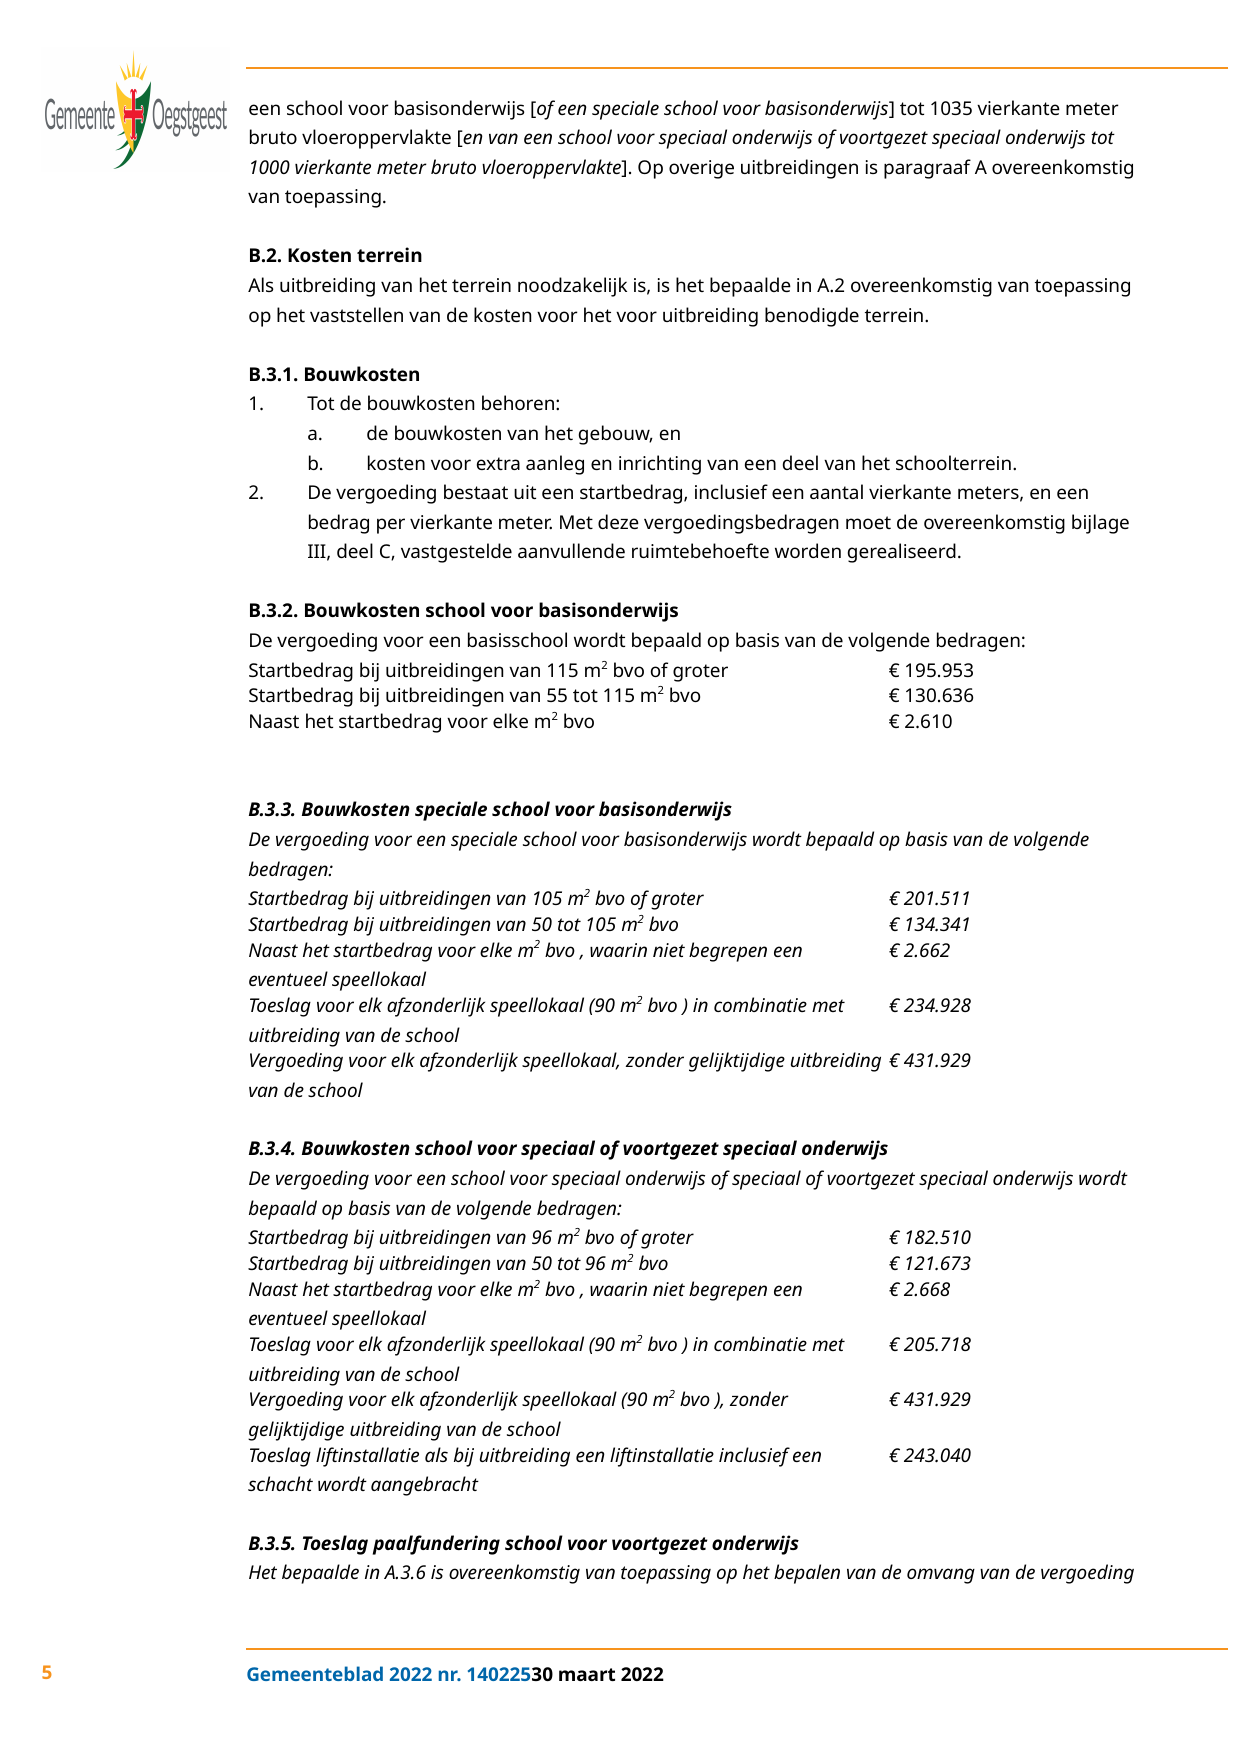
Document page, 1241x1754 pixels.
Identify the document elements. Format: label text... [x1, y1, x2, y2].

table_header Startbedrag bij uitbreidingen van 96 m2 bvo of groter [248, 1225, 888, 1250]
table_header Startbedrag bij uitbreidingen van 115 m2 bvo of groter [248, 657, 888, 683]
table_cell Startbedrag bij uitbreidingen van 55 tot 115 m2 bvo [248, 683, 888, 708]
table_cell € 243.040 [889, 1442, 1152, 1497]
text B.3.4. Bouwkosten school voor speciaal of voortgezet speciaal onderwijs [248, 1136, 1152, 1161]
list kosten voor extra aanleg en inrichting van een deel van het schoolterrein. [307, 450, 1152, 476]
text B.3.5. Toeslag paalfundering school voor voortgezet onderwijs [248, 1530, 1152, 1556]
picture [41, 47, 231, 172]
table_cell Naast het startbedrag voor elke m2 bvo [248, 709, 888, 764]
text Als uitbreiding van het terrein noodzakelijk is, is het bepaalde in A.2 overeenkomstig van toepassing op het vaststellen van de kosten voor het voor uitbreiding benodigde terrein. [248, 272, 1152, 328]
text B.3.2. Bouwkosten school voor basisonderwijs [248, 598, 1152, 623]
text een school voor basisonderwijs [of een speciale school voor basisonderwijs] tot 1035 vierkante meter bruto vloeroppervlakte [en van een school voor speciaal onderwijs of voortgezet speciaal onderwijs tot 1000 vierkante meter bruto vloeroppervlakte]. Op overige uitbreidingen is paragraaf A overeenkomstig van toepassing. [248, 95, 1152, 209]
table_header Startbedrag bij uitbreidingen van 105 m2 bvo of groter [248, 885, 888, 911]
table_cell Toeslag liftinstallatie als bij uitbreiding een liftinstallatie inclusief een schacht wordt aangebracht [248, 1442, 888, 1497]
text B.3.3. Bouwkosten speciale school voor basisonderwijs [248, 797, 1152, 822]
text B.3.1. Bouwkosten [248, 361, 1152, 387]
table_cell € 2.662 [889, 937, 1152, 992]
text B.2. Kosten terrein [248, 243, 1152, 268]
text De vergoeding voor een speciale school voor basisonderwijs wordt bepaald op basis van de volgende bedragen: [248, 826, 1152, 881]
list De vergoeding bestaat uit een startbedrag, inclusief een aantal vierkante meters, en een bedrag per vierkante meter. Met deze vergoedingsbedragen moet de overeenkomstig bijlage III, deel C, vastgestelde aanvullende ruimtebehoefte worden gerealiseerd. [248, 479, 1152, 564]
table_cell Startbedrag bij uitbreidingen van 50 tot 96 m2 bvo [248, 1250, 888, 1276]
table_cell Naast het startbedrag voor elke m2 bvo , waarin niet begrepen een eventueel speellokaal [248, 1276, 888, 1331]
table_cell € 134.341 [889, 911, 1152, 937]
table_header € 195.953 [889, 657, 1152, 683]
table_cell € 431.929 [889, 1048, 1152, 1103]
table_header € 201.511 [889, 885, 1152, 911]
table_cell € 234.928 [889, 992, 1152, 1047]
list Tot de bouwkosten behoren: [248, 391, 1152, 416]
text De vergoeding voor een school voor speciaal onderwijs of speciaal of voortgezet speciaal onderwijs wordt bepaald op basis van de volgende bedragen: [248, 1165, 1152, 1221]
table_cell Naast het startbedrag voor elke m2 bvo , waarin niet begrepen een eventueel speellokaal [248, 937, 888, 992]
table_header € 182.510 [889, 1225, 1152, 1250]
table_cell Toeslag voor elk afzonderlijk speellokaal (90 m2 bvo ) in combinatie met uitbreiding van de school [248, 1331, 888, 1387]
table_cell € 431.929 [889, 1387, 1152, 1442]
table_cell € 205.718 [889, 1331, 1152, 1387]
table_cell Vergoeding voor elk afzonderlijk speellokaal, zonder gelijktijdige uitbreiding van de school [248, 1048, 888, 1103]
text De vergoeding voor een basisschool wordt bepaald op basis van de volgende bedragen: [248, 627, 1152, 653]
text Het bepaalde in A.3.6 is overeenkomstig van toepassing op het bepalen van de omvang van de vergoeding [248, 1559, 1152, 1585]
table_cell € 121.673 [889, 1250, 1152, 1276]
table_cell € 130.636 [889, 683, 1152, 708]
table_cell € 2.668 [889, 1276, 1152, 1331]
table_cell € 2.610 [889, 709, 1152, 764]
table_cell Toeslag voor elk afzonderlijk speellokaal (90 m2 bvo ) in combinatie met uitbreiding van de school [248, 992, 888, 1047]
list de bouwkosten van het gebouw, en [307, 420, 1152, 446]
table_cell Vergoeding voor elk afzonderlijk speellokaal (90 m2 bvo ), zonder gelijktijdige uitbreiding van de school [248, 1387, 888, 1442]
table_cell Startbedrag bij uitbreidingen van 50 tot 105 m2 bvo [248, 911, 888, 937]
